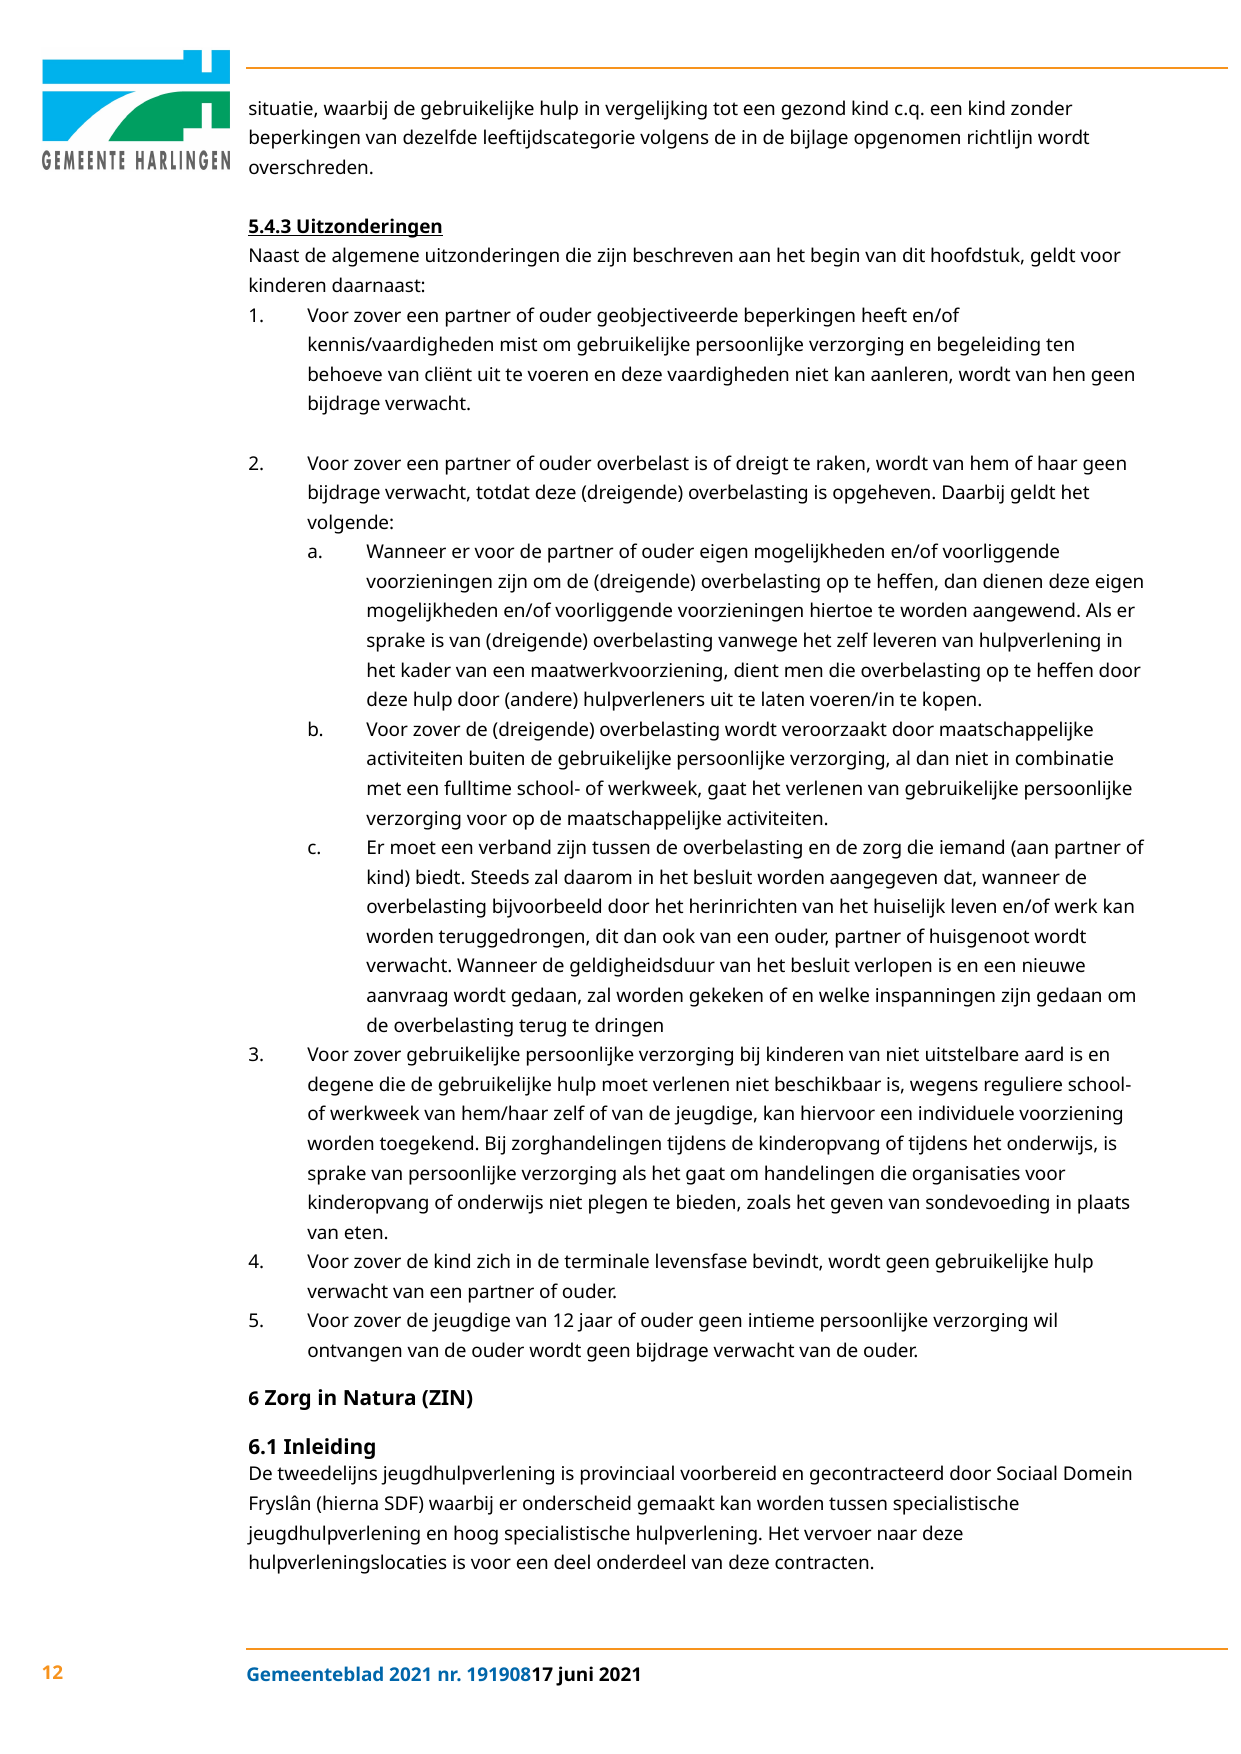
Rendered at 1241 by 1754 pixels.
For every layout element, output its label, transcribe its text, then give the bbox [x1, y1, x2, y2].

text 5.4.3 Uitzonderingen [248, 213, 1152, 239]
text 6.1 Inleiding [248, 1432, 1152, 1461]
list Wanneer er voor de partner of ouder eigen mogelijkheden en/of voorliggende voorzieningen zijn om de (dreigende) overbelasting op te heffen, dan dienen deze eigen mogelijkheden en/of voorliggende voorzieningen hiertoe te worden aangewend. Als er sprake is van (dreigende) overbelasting vanwege het zelf leveren van hulpverlening in het kader van een maatwerkvoorziening, dient men die overbelasting op te heffen door deze hulp door (andere) hulpverleners uit te laten voeren/in te kopen. [307, 538, 1152, 712]
text De tweedelijns jeugdhulpverlening is provinciaal voorbereid en gecontracteerd door Sociaal Domein Fryslân (hierna SDF) waarbij er onderscheid gemaakt kan worden tussen specialistische jeugdhulpverlening en hoog specialistische hulpverlening. Het vervoer naar deze hulpverleningslocaties is voor een deel onderdeel van deze contracten. [248, 1461, 1152, 1575]
list Er moet een verband zijn tussen de overbelasting en de zorg die iemand (aan partner of kind) biedt. Steeds zal daarom in het besluit worden aangegeven dat, wanneer de overbelasting bijvoorbeeld door het herinrichten van het huiselijk leven en/of werk kan worden teruggedrongen, dit dan ook van een ouder, partner of huisgenoot wordt verwacht. Wanneer de geldigheidsduur van het besluit verlopen is en een nieuwe aanvraag wordt gedaan, zal worden gekeken of en welke inspanningen zijn gedaan om de overbelasting terug te dringen [307, 834, 1152, 1038]
text situatie, waarbij de gebruikelijke hulp in vergelijking tot een gezond kind c.q. een kind zonder beperkingen van dezelfde leeftijdscategorie volgens de in de bijlage opgenomen richtlijn wordt overschreden. [248, 95, 1152, 180]
list Voor zover gebruikelijke persoonlijke verzorging bij kinderen van niet uitstelbare aard is en degene die de gebruikelijke hulp moet verlenen niet beschikbaar is, wegens reguliere school- of werkweek van hem/haar zelf of van de jeugdige, kan hiervoor een individuele voorziening worden toegekend. Bij zorghandelingen tijdens de kinderopvang of tijdens het onderwijs, is sprake van persoonlijke verzorging als het gaat om handelingen die organisaties voor kinderopvang of onderwijs niet plegen te bieden, zoals het geven van sondevoeding in plaats van eten. [248, 1041, 1152, 1245]
list Voor zover de kind zich in de terminale levensfase bevindt, wordt geen gebruikelijke hulp verwacht van een partner of ouder. [248, 1248, 1152, 1304]
text Naast de algemene uitzonderingen die zijn beschreven aan het begin van dit hoofdstuk, geldt voor kinderen daarnaast: [248, 243, 1152, 298]
list Voor zover de jeugdige van 12 jaar of ouder geen intieme persoonlijke verzorging wil ontvangen van de ouder wordt geen bijdrage verwacht van de ouder. [248, 1308, 1152, 1363]
picture [41, 47, 231, 172]
list Voor zover de (dreigende) overbelasting wordt veroorzaakt door maatschappelijke activiteiten buiten de gebruikelijke persoonlijke verzorging, al dan niet in combinatie met een fulltime school- of werkweek, gaat het verlenen van gebruikelijke persoonlijke verzorging voor op de maatschappelijke activiteiten. [307, 716, 1152, 831]
text 6 Zorg in Natura (ZIN) [248, 1383, 1152, 1411]
list Voor zover een partner of ouder geobjectiveerde beperkingen heeft en/of kennis/vaardigheden mist om gebruikelijke persoonlijke verzorging en begeleiding ten behoeve van cliënt uit te voeren en deze vaardigheden niet kan aanleren, wordt van hen geen bijdrage verwacht. [248, 302, 1152, 416]
list Voor zover een partner of ouder overbelast is of dreigt te raken, wordt van hem of haar geen bijdrage verwacht, totdat deze (dreigende) overbelasting is opgeheven. Daarbij geldt het volgende: [248, 450, 1152, 535]
